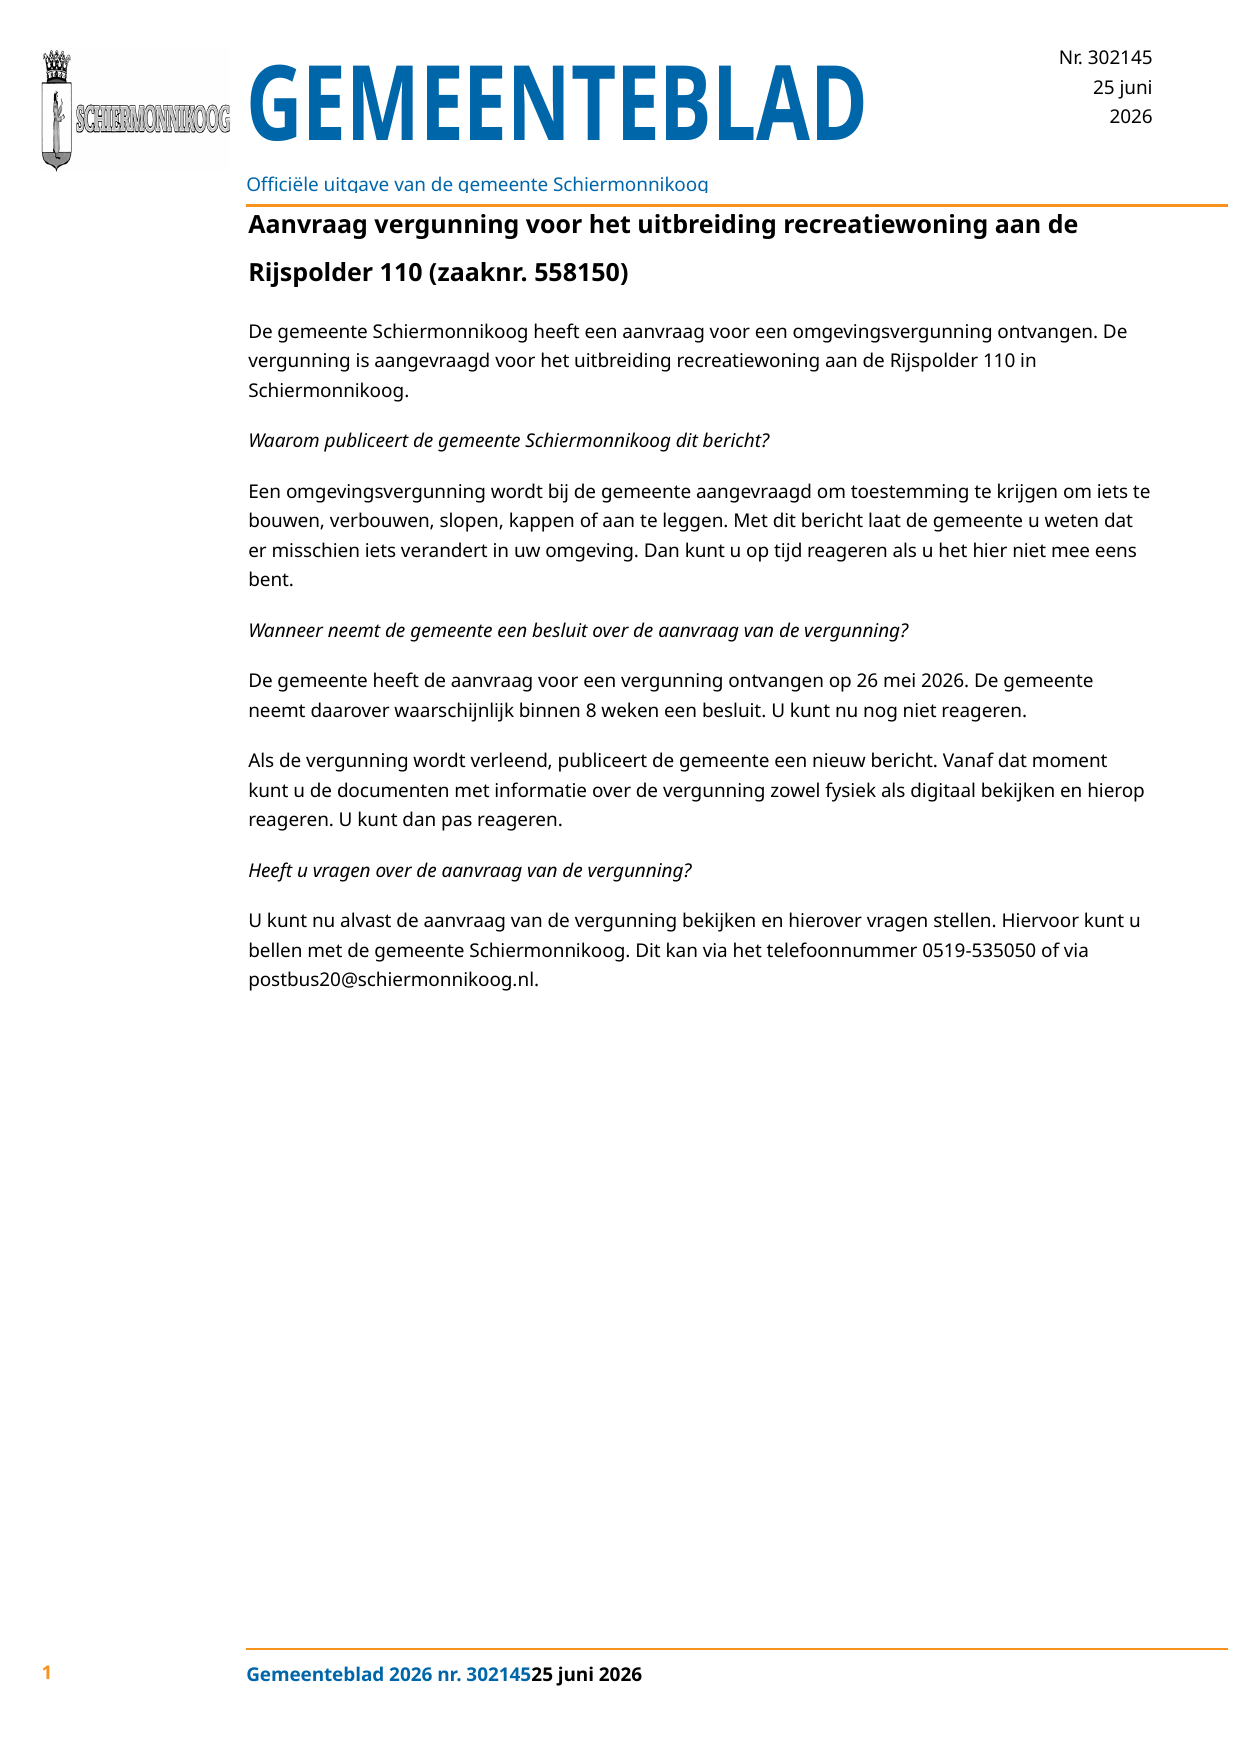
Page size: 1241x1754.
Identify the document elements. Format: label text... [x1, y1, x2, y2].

text De gemeente heeft de aanvraag voor een vergunning ontvangen op 26 mei 2026. De gemeente neemt daarover waarschijnlijk binnen 8 weken een besluit. U kunt nu nog niet reageren. [248, 667, 1152, 723]
text Heeft u vragen over de aanvraag van de vergunning? [248, 857, 1152, 883]
text U kunt nu alvast de aanvraag van de vergunning bekijken en hierover vragen stellen. Hiervoor kunt u bellen met de gemeente Schiermonnikoog. Dit kan via het telefoonnummer 0519-535050 of via postbus20@schiermonnikoog.nl. [248, 907, 1152, 992]
text Een omgevingsvergunning wordt bij de gemeente aangevraagd om toestemming te krijgen om iets te bouwen, verbouwen, slopen, kappen of aan te leggen. Met dit bericht laat de gemeente u weten dat er misschien iets verandert in uw omgeving. Dan kunt u op tijd reageren als u het hier niet mee eens bent. [248, 478, 1152, 592]
text De gemeente Schiermonnikoog heeft een aanvraag voor een omgevingsvergunning ontvangen. De vergunning is aangevraagd voor het uitbreiding recreatiewoning aan de Rijspolder 110 in Schiermonnikoog. [248, 318, 1152, 403]
text Wanneer neemt de gemeente een besluit over de aanvraag van de vergunning? [248, 617, 1152, 643]
text Als de vergunning wordt verleend, publiceert de gemeente een nieuw bericht. Vanaf dat moment kunt u de documenten met informatie over de vergunning zowel fysiek als digitaal bekijken en hierop reageren. U kunt dan pas reageren. [248, 747, 1152, 832]
text Aanvraag vergunning voor het uitbreiding recreatiewoning aan de Rijspolder 110 (zaaknr. 558150) [248, 207, 1152, 288]
text Waarom publiceert de gemeente Schiermonnikoog dit bericht? [248, 427, 1152, 453]
picture [41, 47, 231, 172]
